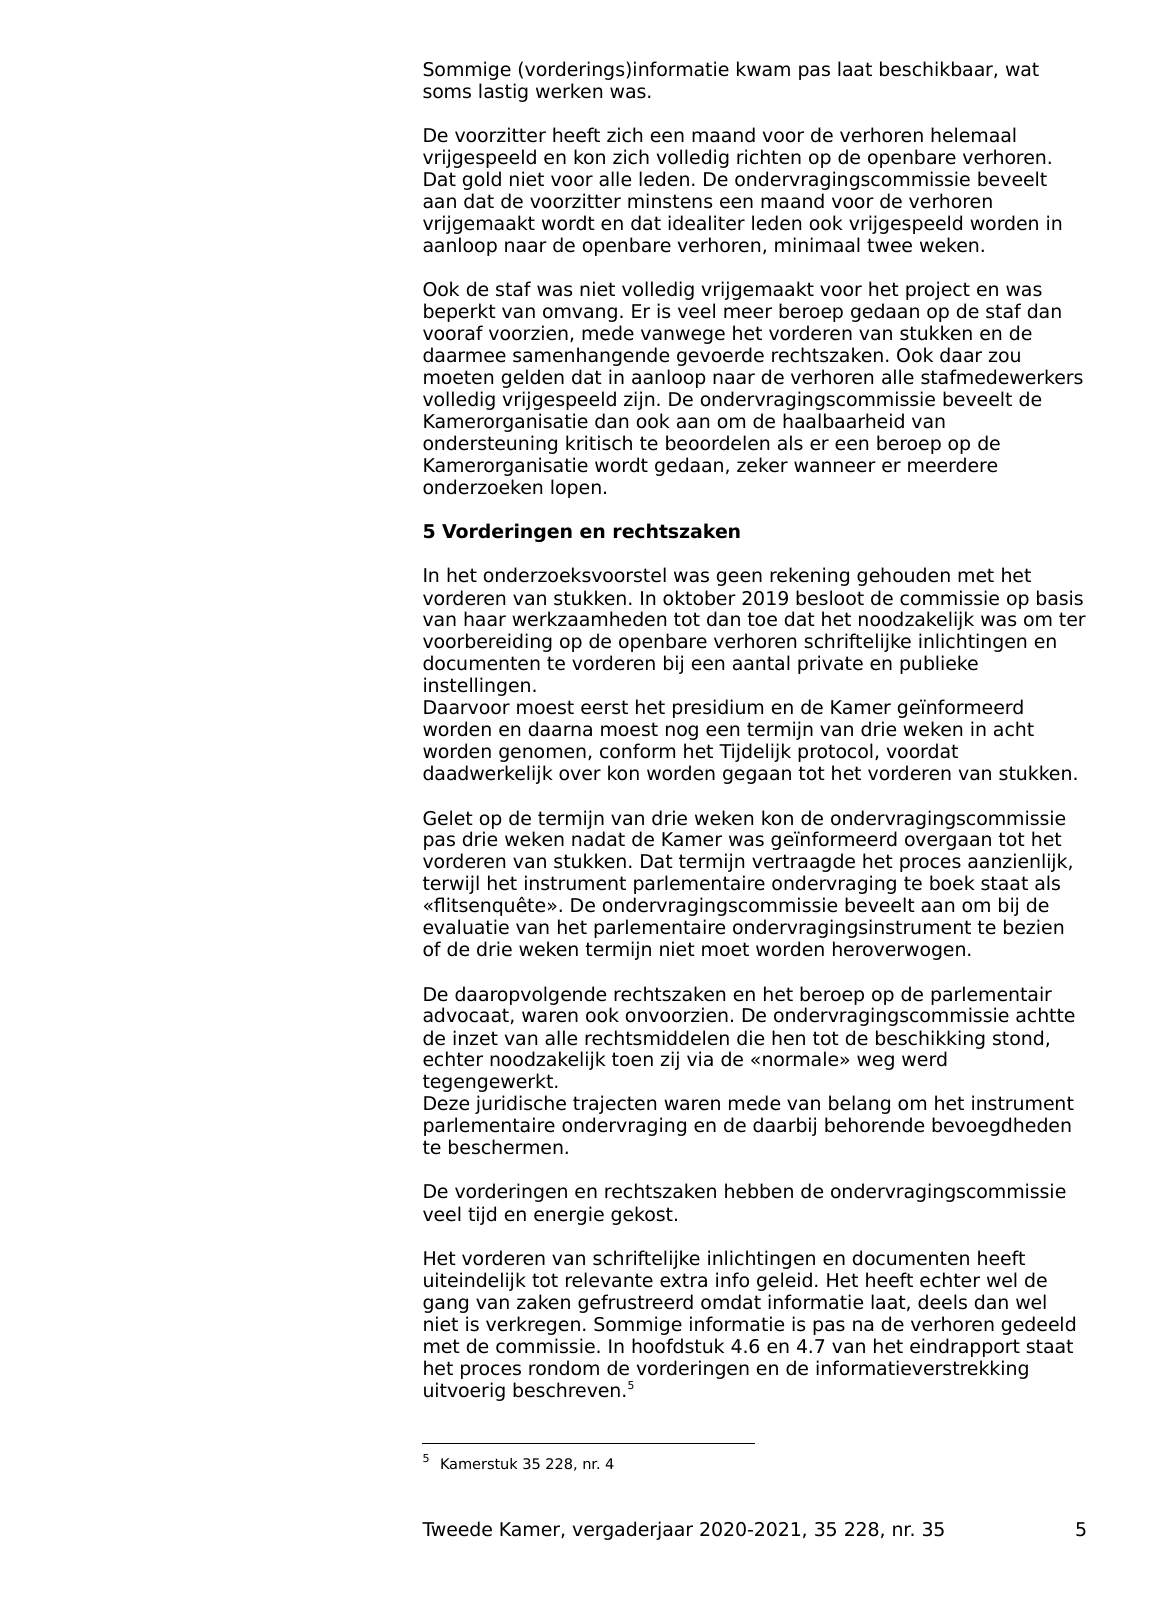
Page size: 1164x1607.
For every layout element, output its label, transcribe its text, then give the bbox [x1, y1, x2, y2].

text De voorzitter heeft zich een maand voor de verhoren helemaal vrijgespeeld en kon zich volledig richten op de openbare verhoren. Dat gold niet voor alle leden. De ondervragingscommissie beveelt aan dat de voorzitter minstens een maand voor de verhoren vrijgemaakt wordt en dat idealiter leden ook vrijgespeeld worden in aanloop naar de openbare verhoren, minimaal twee weken. [422, 125, 1087, 257]
subtitle 5 Vorderingen en rechtszaken [422, 521, 1087, 543]
text Gelet op de termijn van drie weken kon de ondervragingscommissie pas drie weken nadat de Kamer was geïnformeerd overgaan tot het vorderen van stukken. Dat termijn vertraagde het proces aanzienlijk, terwijl het instrument parlementaire ondervraging te boek staat als «flitsenquête». De ondervragingscommissie beveelt aan om bij de evaluatie van het parlementaire ondervragingsinstrument te bezien of de drie weken termijn niet moet worden heroverwogen. [422, 807, 1087, 961]
text Kamerstuk 35 228, nr. 4 [422, 1452, 1087, 1474]
text De daaropvolgende rechtszaken en het beroep op de parlementair advocaat, waren ook onvoorzien. De ondervragingscommissie achtte de inzet van alle rechtsmiddelen die hen tot de beschikking stond, echter noodzakelijk toen zij via de «normale» weg werd tegengewerkt. [422, 983, 1087, 1093]
text Ook de staf was niet volledig vrijgemaakt voor het project en was beperkt van omvang. Er is veel meer beroep gedaan op de staf dan vooraf voorzien, mede vanwege het vorderen van stukken en de daarmee samenhangende gevoerde rechtszaken. Ook daar zou moeten gelden dat in aanloop naar de verhoren alle stafmedewerkers volledig vrijgespeeld zijn. De ondervragingscommissie beveelt de Kamerorganisatie dan ook aan om de haalbaarheid van ondersteuning kritisch te beoordelen als er een beroep op de Kamerorganisatie wordt gedaan, zeker wanneer er meerdere onderzoeken lopen. [422, 279, 1087, 499]
text In het onderzoeksvoorstel was geen rekening gehouden met het vorderen van stukken. In oktober 2019 besloot de commissie op basis van haar werkzaamheden tot dan toe dat het noodzakelijk was om ter voorbereiding op de openbare verhoren schriftelijke inlichtingen en documenten te vorderen bij een aantal private en publieke instellingen. [422, 565, 1087, 697]
text Deze juridische trajecten waren mede van belang om het instrument parlementaire ondervraging en de daarbij behorende bevoegdheden te beschermen. [422, 1093, 1087, 1159]
text Daarvoor moest eerst het presidium en de Kamer geïnformeerd worden en daarna moest nog een termijn van drie weken in acht worden genomen, conform het Tijdelijk protocol, voordat daadwerkelijk over kon worden gegaan tot het vorderen van stukken. [422, 697, 1087, 785]
text Het vorderen van schriftelijke inlichtingen en documenten heeft uiteindelijk tot relevante extra info geleid. Het heeft echter wel de gang van zaken gefrustreerd omdat informatie laat, deels dan wel niet is verkregen. Sommige informatie is pas na de verhoren gedeeld met de commissie. In hoofdstuk 4.6 en 4.7 van het eindrapport staat het proces rondom de vorderingen en de informatieverstrekking uitvoerig beschreven. [422, 1248, 1087, 1401]
text Sommige (vorderings)informatie kwam pas laat beschikbaar, wat soms lastig werken was. [422, 59, 1087, 103]
text De vorderingen en rechtszaken hebben de ondervragingscommissie veel tijd en energie gekost. [422, 1181, 1087, 1225]
